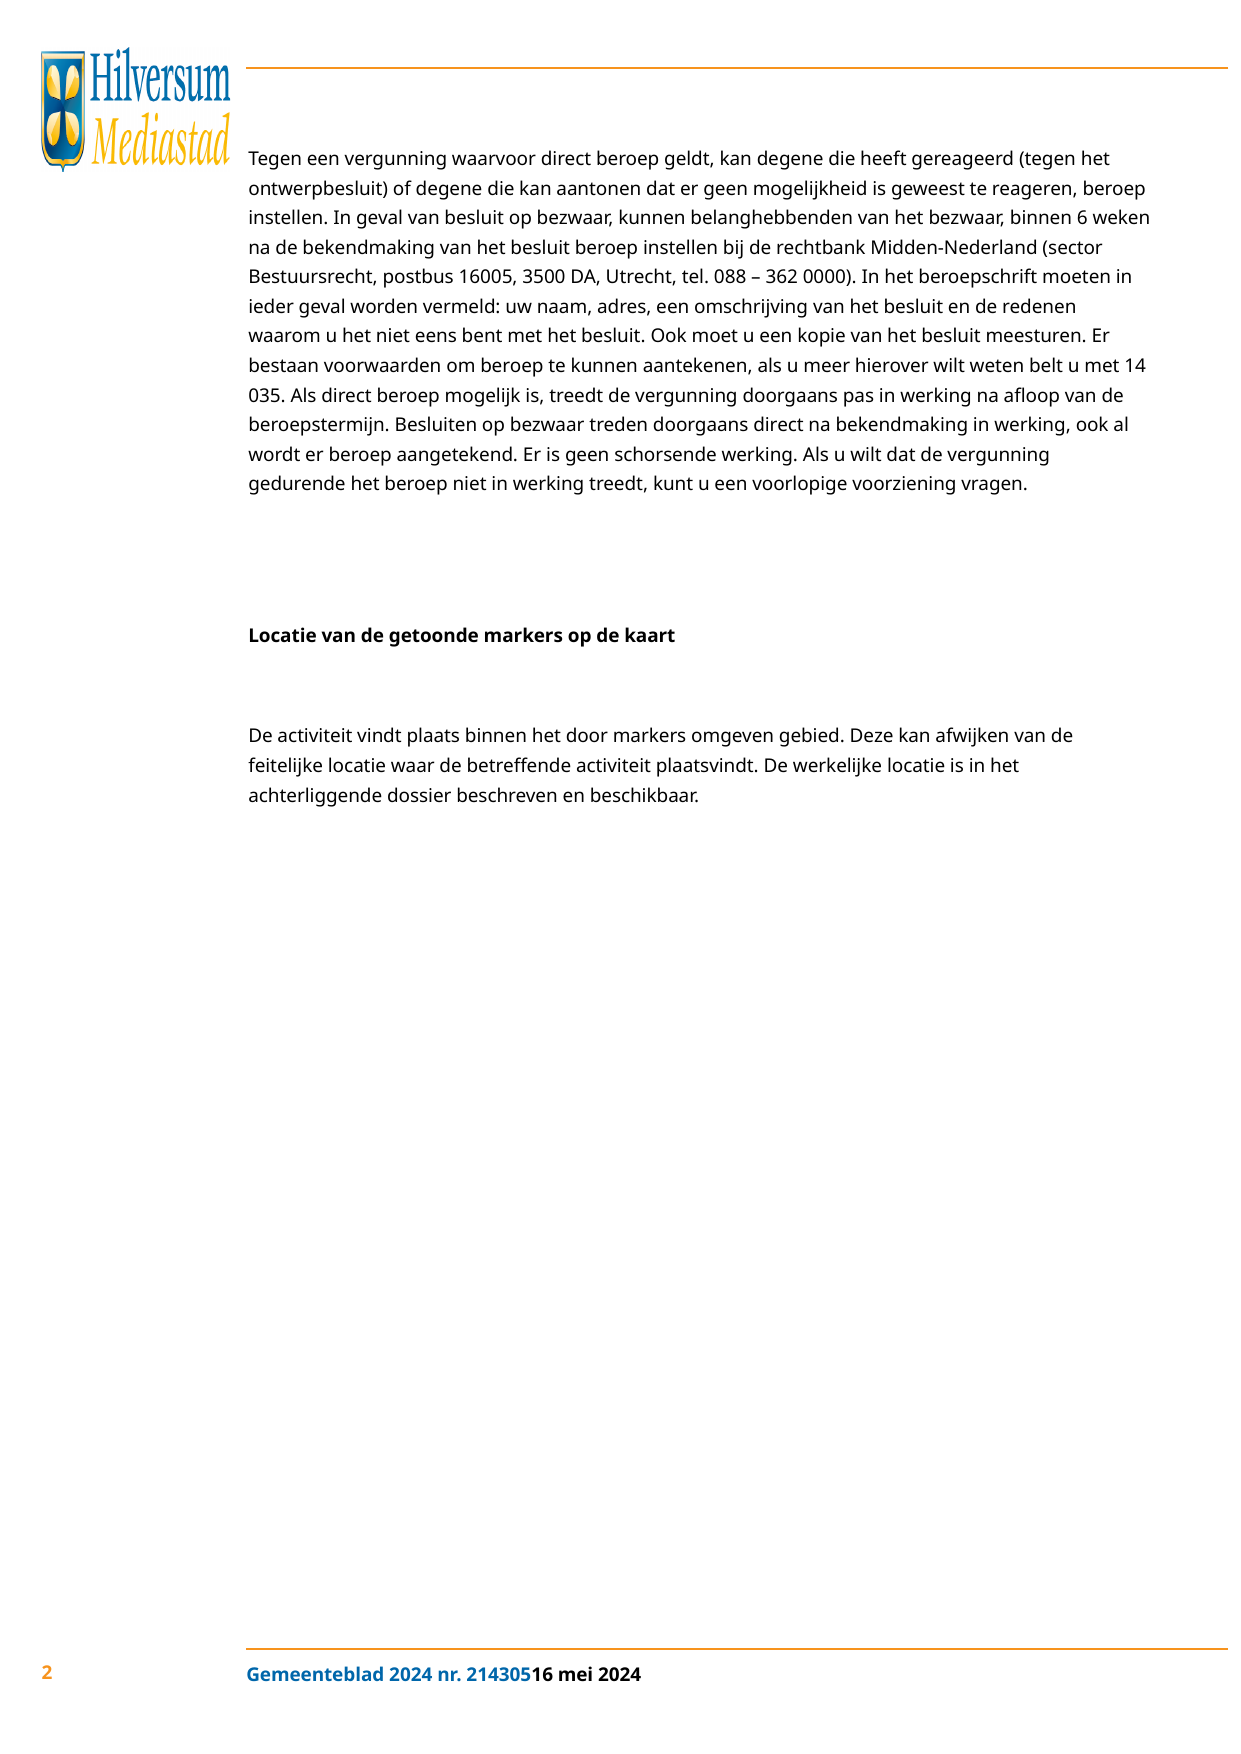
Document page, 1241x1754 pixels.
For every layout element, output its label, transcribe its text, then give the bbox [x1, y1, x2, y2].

text De activiteit vindt plaats binnen het door markers omgeven gebied. Deze kan afwijken van de feitelijke locatie waar de betreffende activiteit plaatsvindt. De werkelijke locatie is in het achterliggende dossier beschreven en beschikbaar. [248, 723, 1152, 808]
text Tegen een vergunning waarvoor direct beroep geldt, kan degene die heeft gereageerd (tegen het ontwerpbesluit) of degene die kan aantonen dat er geen mogelijkheid is geweest te reageren, beroep instellen. In geval van besluit op bezwaar, kunnen belanghebbenden van het bezwaar, binnen 6 weken na de bekendmaking van het besluit beroep instellen bij de rechtbank Midden-Nederland (sector Bestuursrecht, postbus 16005, 3500 DA, Utrecht, tel. 088 – 362 0000). In het beroepschrift moeten in ieder geval worden vermeld: uw naam, adres, een omschrijving van het besluit en de redenen waarom u het niet eens bent met het besluit. Ook moet u een kopie van het besluit meesturen. Er bestaan voorwaarden om beroep te kunnen aantekenen, als u meer hierover wilt weten belt u met 14 035. Als direct beroep mogelijk is, treedt de vergunning doorgaans pas in werking na afloop van de beroepstermijn. Besluiten op bezwaar treden doorgaans direct na bekendmaking in werking, ook al wordt er beroep aangetekend. Er is geen schorsende werking. Als u wilt dat de vergunning gedurende het beroep niet in werking treedt, kunt u een voorlopige voorziening vragen. [248, 145, 1152, 496]
text Locatie van de getoonde markers op de kaart [248, 622, 1152, 648]
picture [41, 47, 231, 172]
